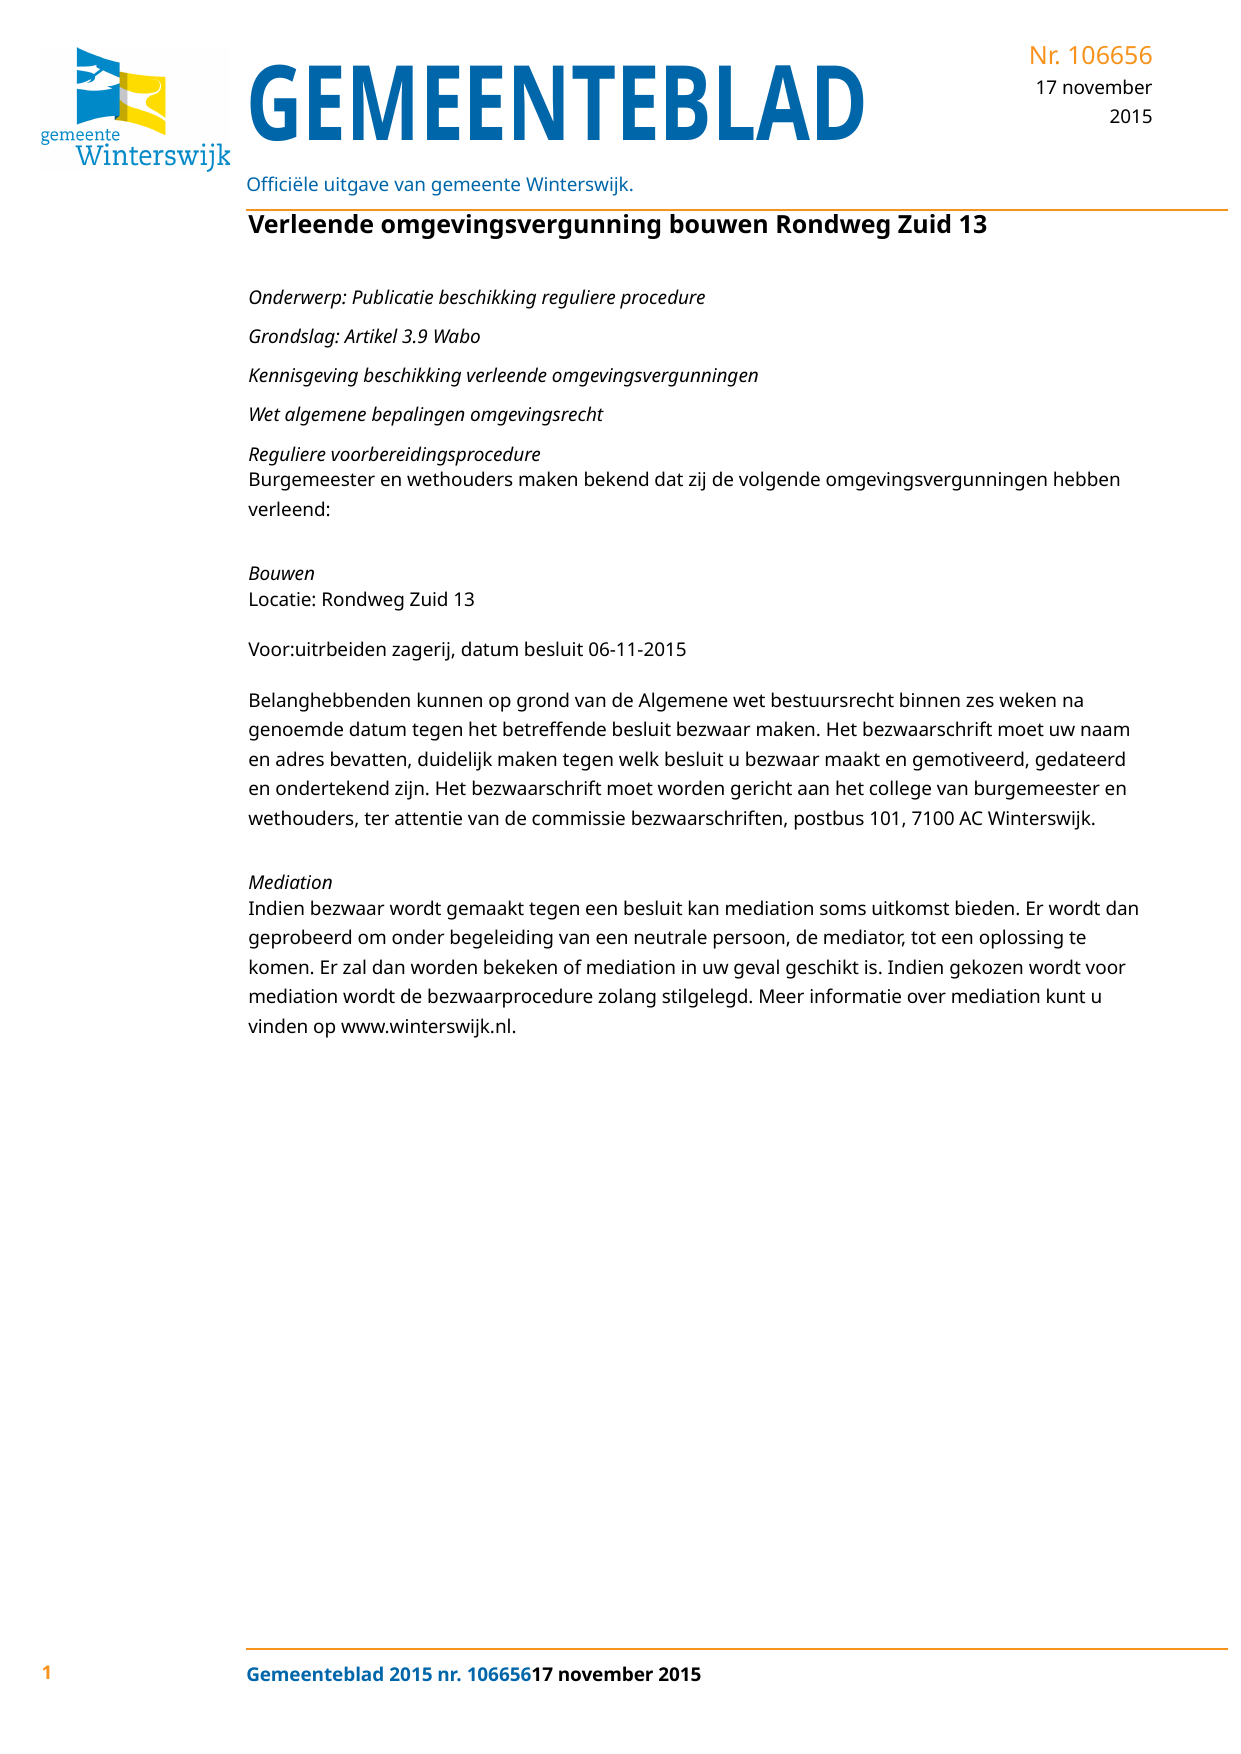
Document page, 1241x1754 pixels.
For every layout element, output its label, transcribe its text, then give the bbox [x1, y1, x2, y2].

text Burgemeester en wethouders maken bekend dat zij de volgende omgevingsvergunningen hebben verleend: [248, 467, 1152, 522]
text Kennisgeving beschikking verleende omgevingsvergunningen [248, 362, 1152, 388]
text Wet algemene bepalingen omgevingsrecht [248, 402, 1152, 427]
text Voor:uitrbeiden zagerij, datum besluit 06-11-2015 [248, 636, 1152, 662]
picture [225, 153, 231, 162]
text Mediation [248, 869, 1152, 895]
text Grondslag: Artikel 3.9 Wabo [248, 323, 1152, 349]
text Bouwen [248, 560, 1152, 586]
text Belanghebbenden kunnen op grond van de Algemene wet bestuursrecht binnen zes weken na genoemde datum tegen het betreffende besluit bezwaar maken. Het bezwaarschrift moet uw naam en adres bevatten, duidelijk maken tegen welk besluit u bezwaar maakt en gemotiveerd, gedateerd en ondertekend zijn. Het bezwaarschrift moet worden gericht aan het college van burgemeester en wethouders, ter attentie van de commissie bezwaarschriften, postbus 101, 7100 AC Winterswijk. [248, 687, 1152, 831]
text Indien bezwaar wordt gemaakt tegen een besluit kan mediation soms uitkomst bieden. Er wordt dan geprobeerd om onder begeleiding van een neutrale persoon, de mediator, tot een oplossing te komen. Er zal dan worden bekeken of mediation in uw geval geschikt is. Indien gekozen wordt voor mediation wordt de bezwaarprocedure zolang stilgelegd. Meer informatie over mediation kunt u vinden op www.winterswijk.nl. [248, 895, 1152, 1039]
text Onderwerp: Publicatie beschikking reguliere procedure [248, 284, 1152, 309]
text Locatie: Rondweg Zuid 13 [248, 586, 1152, 612]
text Verleende omgevingsvergunning bouwen Rondweg Zuid 13 [248, 211, 1152, 241]
text Reguliere voorbereidingsprocedure [248, 441, 1152, 467]
picture [41, 47, 231, 172]
